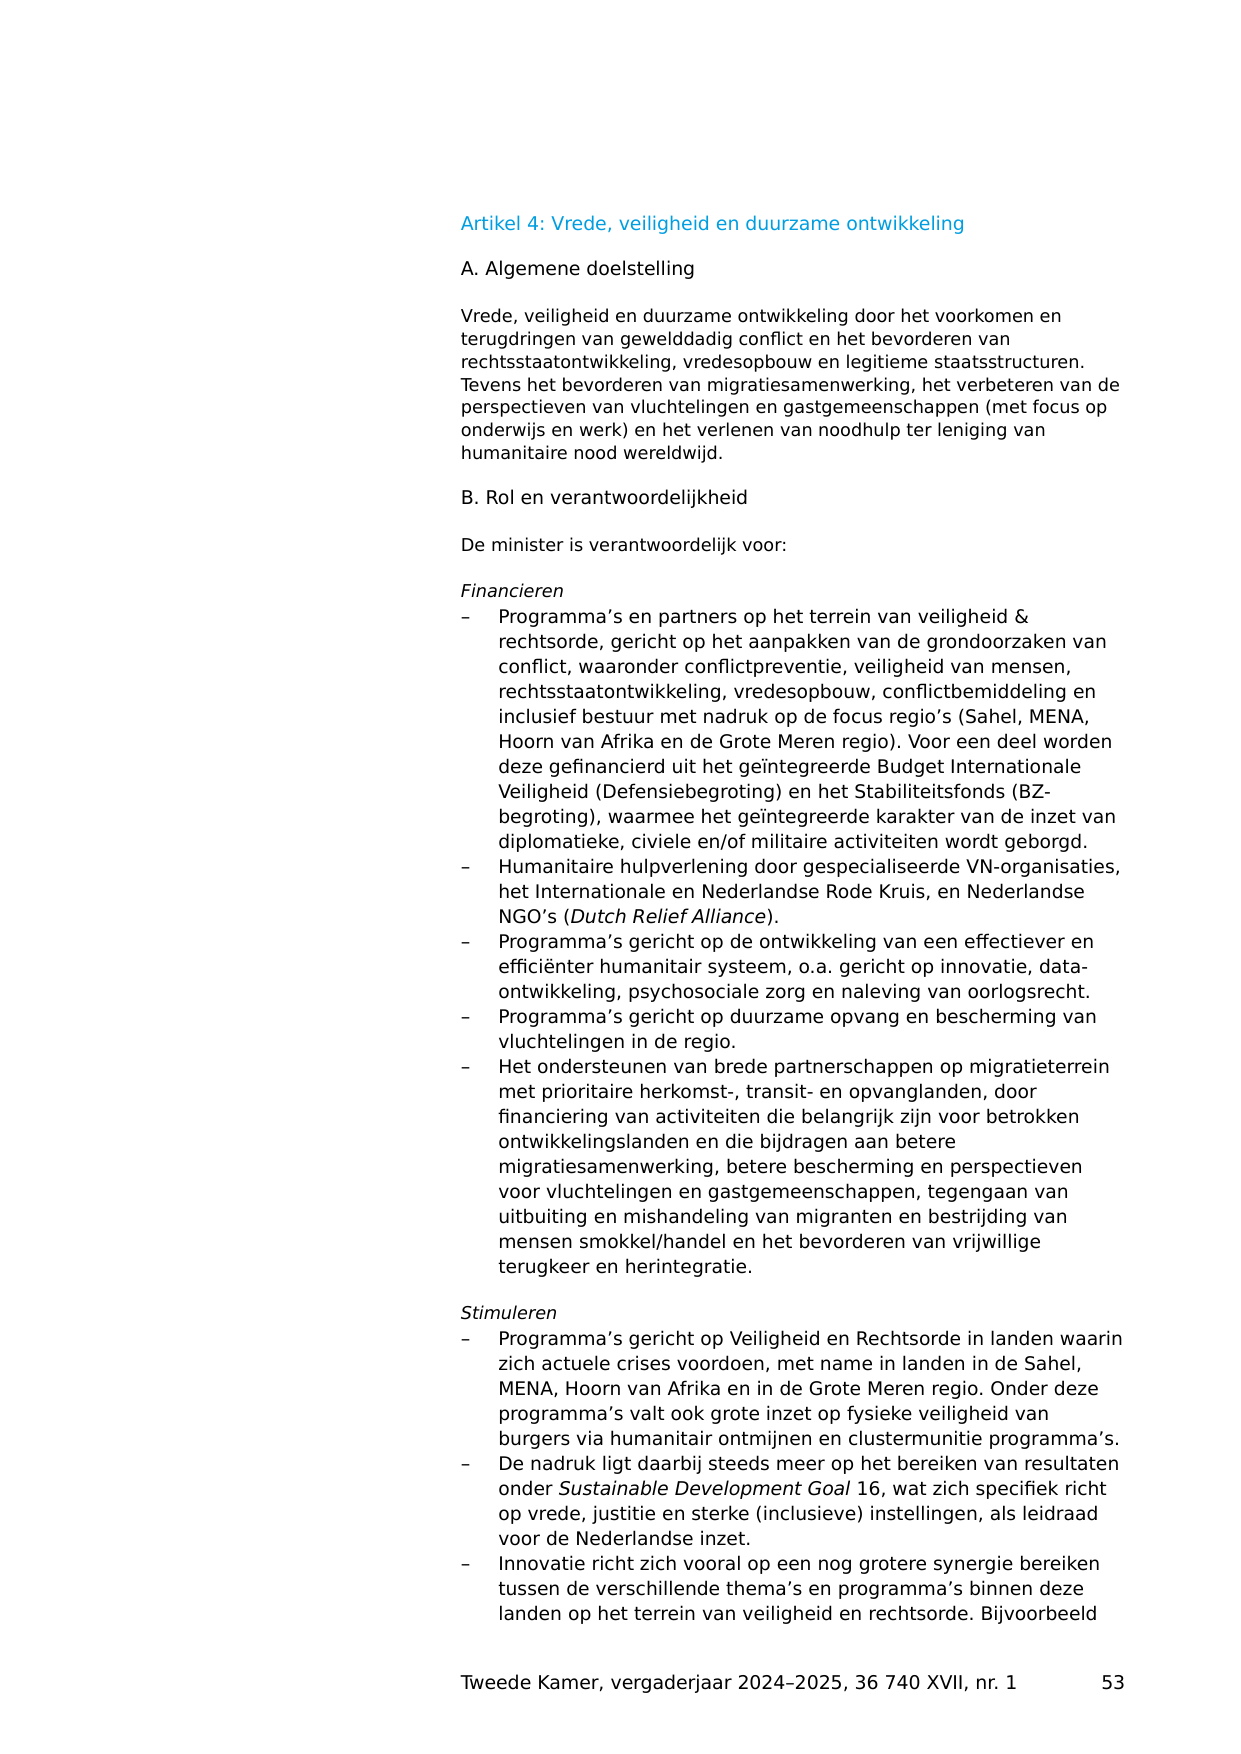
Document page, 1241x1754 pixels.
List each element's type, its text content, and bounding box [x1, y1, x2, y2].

text Stimuleren [461, 1301, 1125, 1324]
title B. Rol en verantwoordelijkheid [461, 487, 1125, 509]
list Programma’s gericht op duurzame opvang en bescherming van vluchte­lingen in de regio. [461, 1004, 1125, 1054]
list De nadruk ligt daarbij steeds meer op het bereiken van resultaten onder Sustainable Development Goal 16, wat zich specifiek richt op vrede, justitie en sterke (inclusieve) instellingen, als leidraad voor de Nederlandse inzet. [461, 1451, 1125, 1551]
list Het ondersteunen van brede partnerschappen op migratieterrein met prioritaire herkomst-, transit- en opvanglanden, door financiering van activiteiten die belangrĳk zĳn voor betrokken ontwikkelingslanden en die bĳdragen aan betere migratiesamenwerking, betere bescherming en perspectieven voor vluchtelingen en gastgemeenschappen, tegengaan van uitbuiting en mishandeling van migranten en bestrĳding van mensen­ smokkel/handel en het bevorderen van vrĳwillige terugkeer en herinte­gratie. [461, 1054, 1125, 1279]
list Innovatie richt zich vooral op een nog grotere synergie bereiken tussen de verschillende thema’s en programma’s binnen deze landen op het terrein van veiligheid en rechtsorde. Bijvoorbeeld [461, 1551, 1125, 1626]
text Financieren [461, 579, 1125, 602]
list Programma’s gericht op Veiligheid en Rechtsorde in landen waarin zich actuele crises voordoen, met name in landen in de Sahel, MENA, Hoorn van Afrika en in de Grote Meren regio. Onder deze programma’s valt ook grote inzet op fysieke veiligheid van burgers via humanitair ontmĳnen en clustermunitie programma’s. [461, 1326, 1125, 1451]
list Programma’s gericht op de ontwikkeling van een effectiever en efficiënter humanitair systeem, o.a. gericht op innovatie, data-ontwikkeling, psychosociale zorg en naleving van oorlogsrecht. [461, 929, 1125, 1004]
list Programma’s en partners op het terrein van veiligheid & rechtsorde, gericht op het aanpakken van de grondoorzaken van conflict, waaronder conflictpreventie, veiligheid van mensen, rechtsstaatontwikkeling, vredesopbouw, conflictbemiddeling en inclusief bestuur met nadruk op de focus regio’s (Sahel, MENA, Hoorn van Afrika en de Grote Meren regio). Voor een deel worden deze gefinancierd uit het geïntegreerde Budget Internationale Veiligheid (Defensiebegroting) en het Stabiliteitsfonds (BZ-begroting), waarmee het geïntegreerde karakter van de inzet van diplomatieke, civiele en/of militaire activiteiten wordt geborgd. [461, 604, 1125, 854]
text De minister is verantwoordelijk voor: [461, 533, 1125, 556]
text Vrede, veiligheid en duurzame ontwikkeling door het voorkomen en terugdringen van gewelddadig conflict en het bevorderen van rechtsstaatontwikkeling, vredesopbouw en legitieme staatsstructuren. Tevens het bevorderen van migratiesamenwerking, het verbeteren van de perspectieven van vluchtelingen en gastgemeenschappen (met focus op onderwijs en werk) en het verlenen van noodhulp ter leniging van humanitaire nood wereldwijd. [461, 304, 1125, 464]
title A. Algemene doelstelling [461, 258, 1125, 280]
title Artikel 4: Vrede, veiligheid en duurzame ontwikkeling [461, 213, 1125, 235]
list Humanitaire hulpverlening door gespecialiseerde VN-organisaties, het Internationale en Nederlandse Rode Kruis, en Nederlandse NGO’s (Dutch Relief Alliance). [461, 854, 1125, 929]
